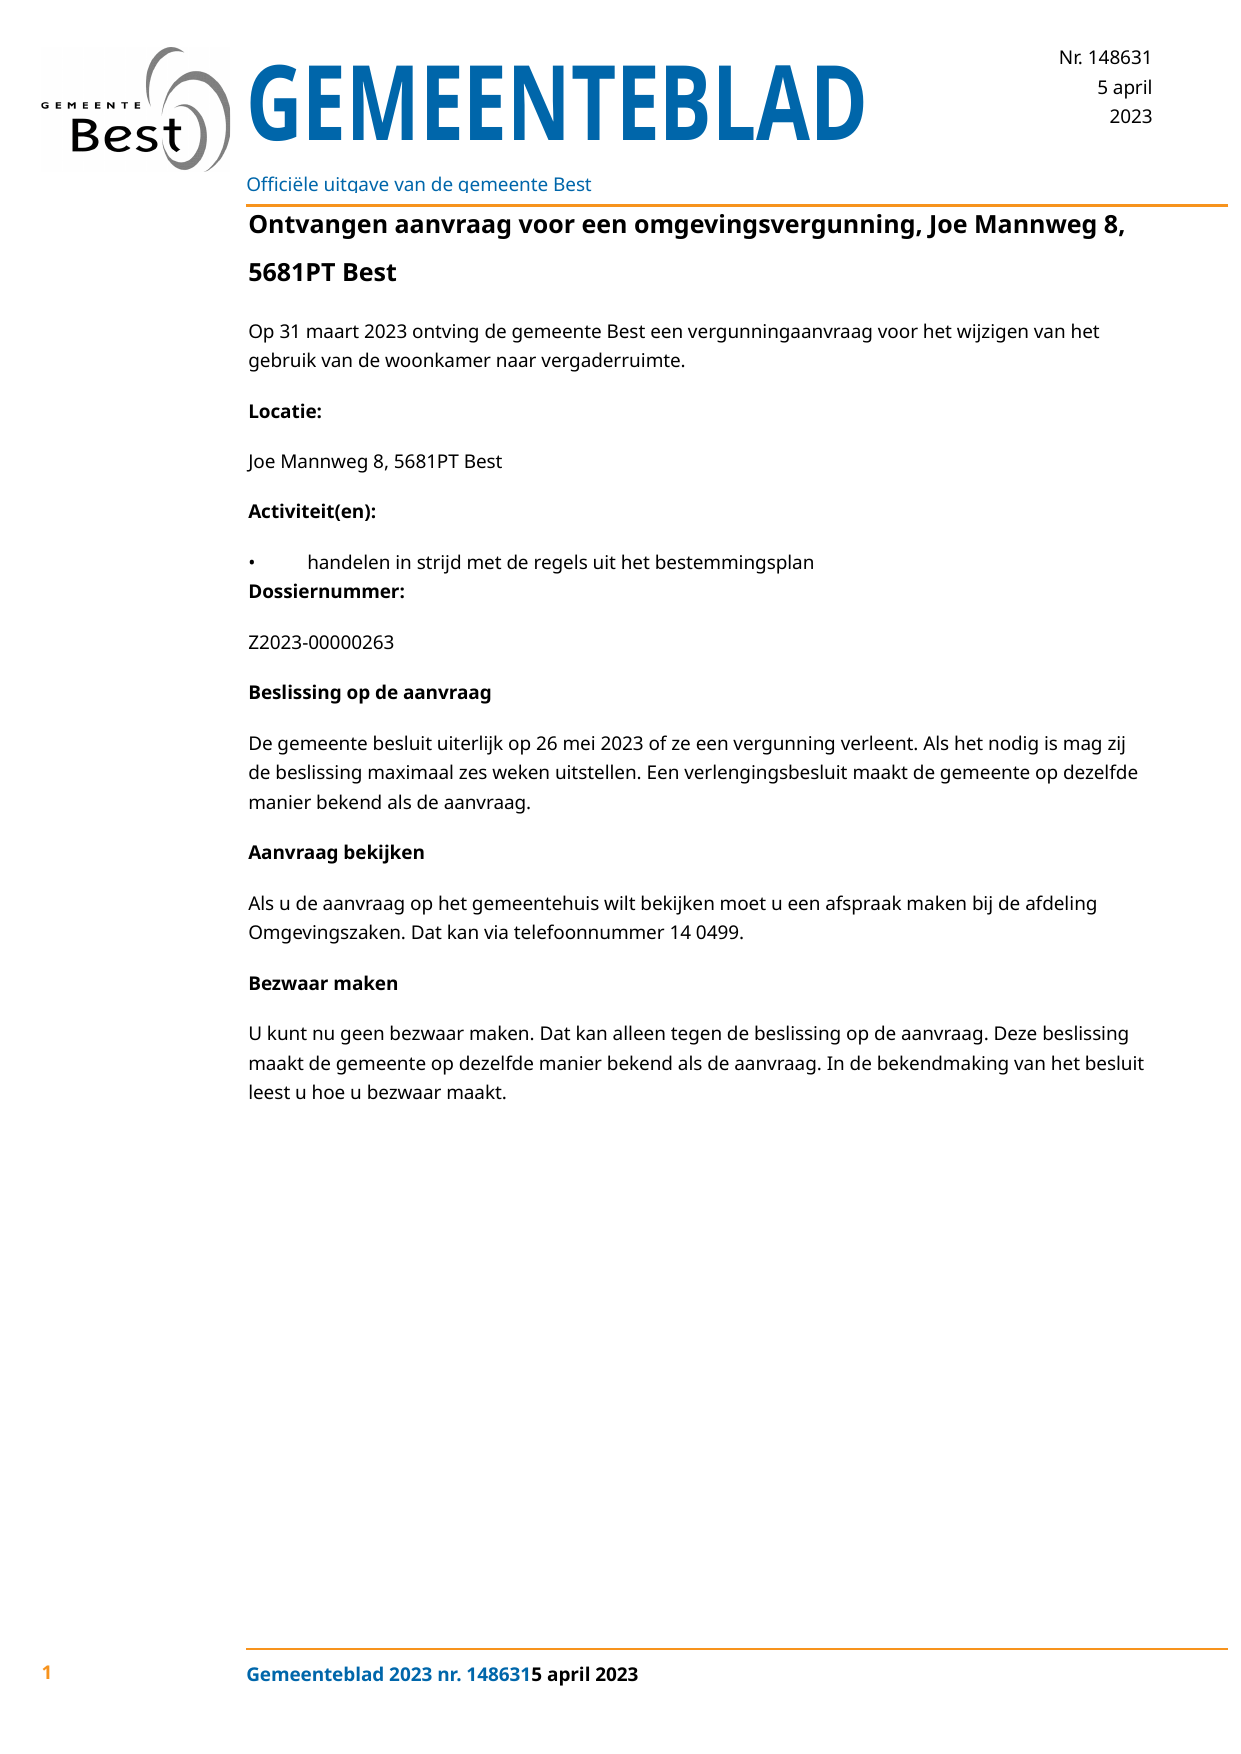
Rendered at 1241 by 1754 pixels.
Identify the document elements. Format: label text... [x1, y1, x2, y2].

text Beslissing op de aanvraag [248, 679, 1152, 705]
text Dossiernummer: [248, 579, 1152, 604]
list handelen in strijd met de regels uit het bestemmingsplan [248, 549, 1152, 575]
text Ontvangen aanvraag voor een omgevingsvergunning, Joe Mannweg 8, 5681PT Best [248, 207, 1152, 288]
text Op 31 maart 2023 ontving de gemeente Best een vergunningaanvraag voor het wijzigen van het gebruik van de woonkamer naar vergaderruimte. [248, 318, 1152, 373]
text Bezwaar maken [248, 970, 1152, 996]
text U kunt nu geen bezwaar maken. Dat kan alleen tegen de beslissing op de aanvraag. Deze beslissing maakt de gemeente op dezelfde manier bekend als de aanvraag. In de bekendmaking van het besluit leest u hoe u bezwaar maakt. [248, 1020, 1152, 1105]
text De gemeente besluit uiterlijk op 26 mei 2023 of ze een vergunning verleent. Als het nodig is mag zij de beslissing maximaal zes weken uitstellen. Een verlengingsbesluit maakt de gemeente op dezelfde manier bekend als de aanvraag. [248, 730, 1152, 815]
text Joe Mannweg 8, 5681PT Best [248, 448, 1152, 474]
text Locatie: [248, 398, 1152, 424]
text Activiteit(en): [248, 499, 1152, 524]
text Z2023-00000263 [248, 629, 1152, 655]
text Als u de aanvraag op het gemeentehuis wilt bekijken moet u een afspraak maken bij de afdeling Omgevingszaken. Dat kan via telefoonnummer 14 0499. [248, 890, 1152, 945]
text Aanvraag bekijken [248, 839, 1152, 865]
picture [41, 47, 231, 172]
